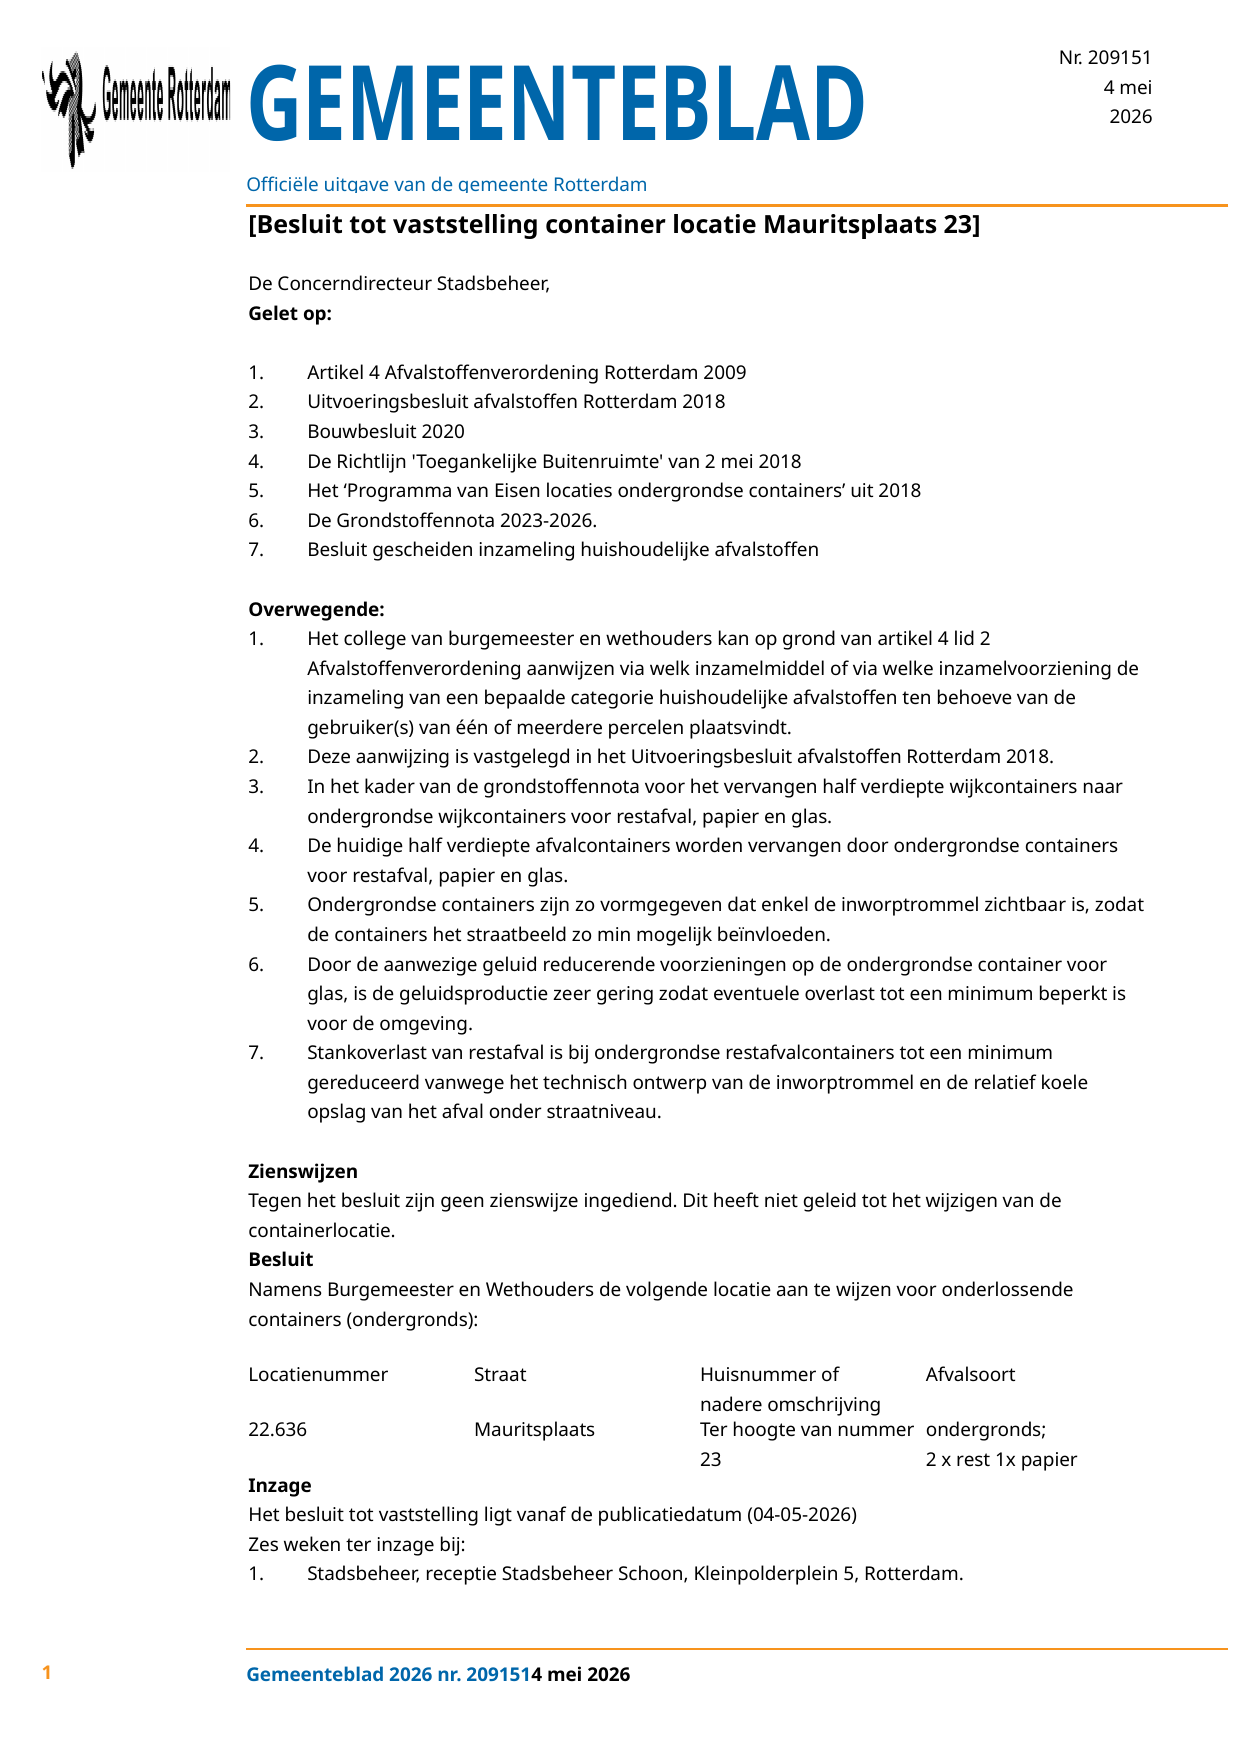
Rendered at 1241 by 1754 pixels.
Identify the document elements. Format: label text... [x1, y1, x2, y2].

table_cell Mauritsplaats [474, 1416, 700, 1472]
text Besluit [248, 1247, 1152, 1272]
list Het ‘Programma van Eisen locaties ondergrondse containers’ uit 2018 [248, 477, 1152, 503]
table_header Straat [474, 1361, 700, 1416]
text Namens Burgemeester en Wethouders de volgende locatie aan te wijzen voor onderlossende containers (ondergronds): [248, 1276, 1152, 1331]
text [Besluit tot vaststelling container locatie Mauritsplaats 23] [248, 207, 1152, 241]
list Artikel 4 Afvalstoffenverordening Rotterdam 2009 [248, 359, 1152, 385]
text Het besluit tot vaststelling ligt vanaf de publicatiedatum (04-05-2026) [248, 1501, 1152, 1527]
list Uitvoeringsbesluit afvalstoffen Rotterdam 2018 [248, 389, 1152, 414]
picture [41, 47, 231, 172]
text Inzage [248, 1472, 1152, 1498]
text De Concerndirecteur Stadsbeheer, [248, 270, 1152, 296]
list Stankoverlast van restafval is bij ondergrondse restafvalcontainers tot een minimum gereduceerd vanwege het technisch ontwerp van de inworptrommel en de relatief koele opslag van het afval onder straatniveau. [248, 1039, 1152, 1124]
table_header Afvalsoort [926, 1361, 1152, 1416]
list De Richtlijn 'Toegankelijke Buitenruimte' van 2 mei 2018 [248, 448, 1152, 473]
list De huidige half verdiepte afvalcontainers worden vervangen door ondergrondse containers voor restafval, papier en glas. [248, 832, 1152, 888]
table_cell Ter hoogte van nummer 23 [700, 1416, 926, 1472]
table_header Huisnummer of nadere omschrijving [700, 1361, 926, 1416]
list In het kader van de grondstoffennota voor het vervangen half verdiepte wijkcontainers naar ondergrondse wijkcontainers voor restafval, papier en glas. [248, 773, 1152, 828]
list De Grondstoffennota 2023-2026. [248, 507, 1152, 533]
text Zienswijzen [248, 1158, 1152, 1183]
text Tegen het besluit zijn geen zienswijze ingediend. Dit heeft niet geleid tot het wijzigen van de containerlocatie. [248, 1187, 1152, 1243]
text Zes weken ter inzage bij: [248, 1531, 1152, 1557]
text Gelet op: [248, 300, 1152, 326]
table_cell 22.636 [248, 1416, 474, 1472]
list Ondergrondse containers zijn zo vormgegeven dat enkel de inworptrommel zichtbaar is, zodat de containers het straatbeeld zo min mogelijk beïnvloeden. [248, 892, 1152, 947]
list Door de aanwezige geluid reducerende voorzieningen op de ondergrondse container voor glas, is de geluidsproductie zeer gering zodat eventuele overlast tot een minimum beperkt is voor de omgeving. [248, 951, 1152, 1036]
list Stadsbeheer, receptie Stadsbeheer Schoon, Kleinpolderplein 5, Rotterdam. [248, 1561, 1152, 1586]
list Besluit gescheiden inzameling huishoudelijke afvalstoffen [248, 537, 1152, 562]
table_header Locatienummer [248, 1361, 474, 1416]
list Bouwbesluit 2020 [248, 418, 1152, 444]
list Het college van burgemeester en wethouders kan op grond van artikel 4 lid 2 Afvalstoffenverordening aanwijzen via welk inzamelmiddel of via welke inzamelvoorziening de inzameling van een bepaalde categorie huishoudelijke afvalstoffen ten behoeve van de gebruiker(s) van één of meerdere percelen plaatsvindt. [248, 625, 1152, 740]
list Deze aanwijzing is vastgelegd in het Uitvoeringsbesluit afvalstoffen Rotterdam 2018. [248, 744, 1152, 769]
text Overwegende: [248, 596, 1152, 621]
table_cell ondergronds; 2 x rest 1x papier [926, 1416, 1152, 1472]
